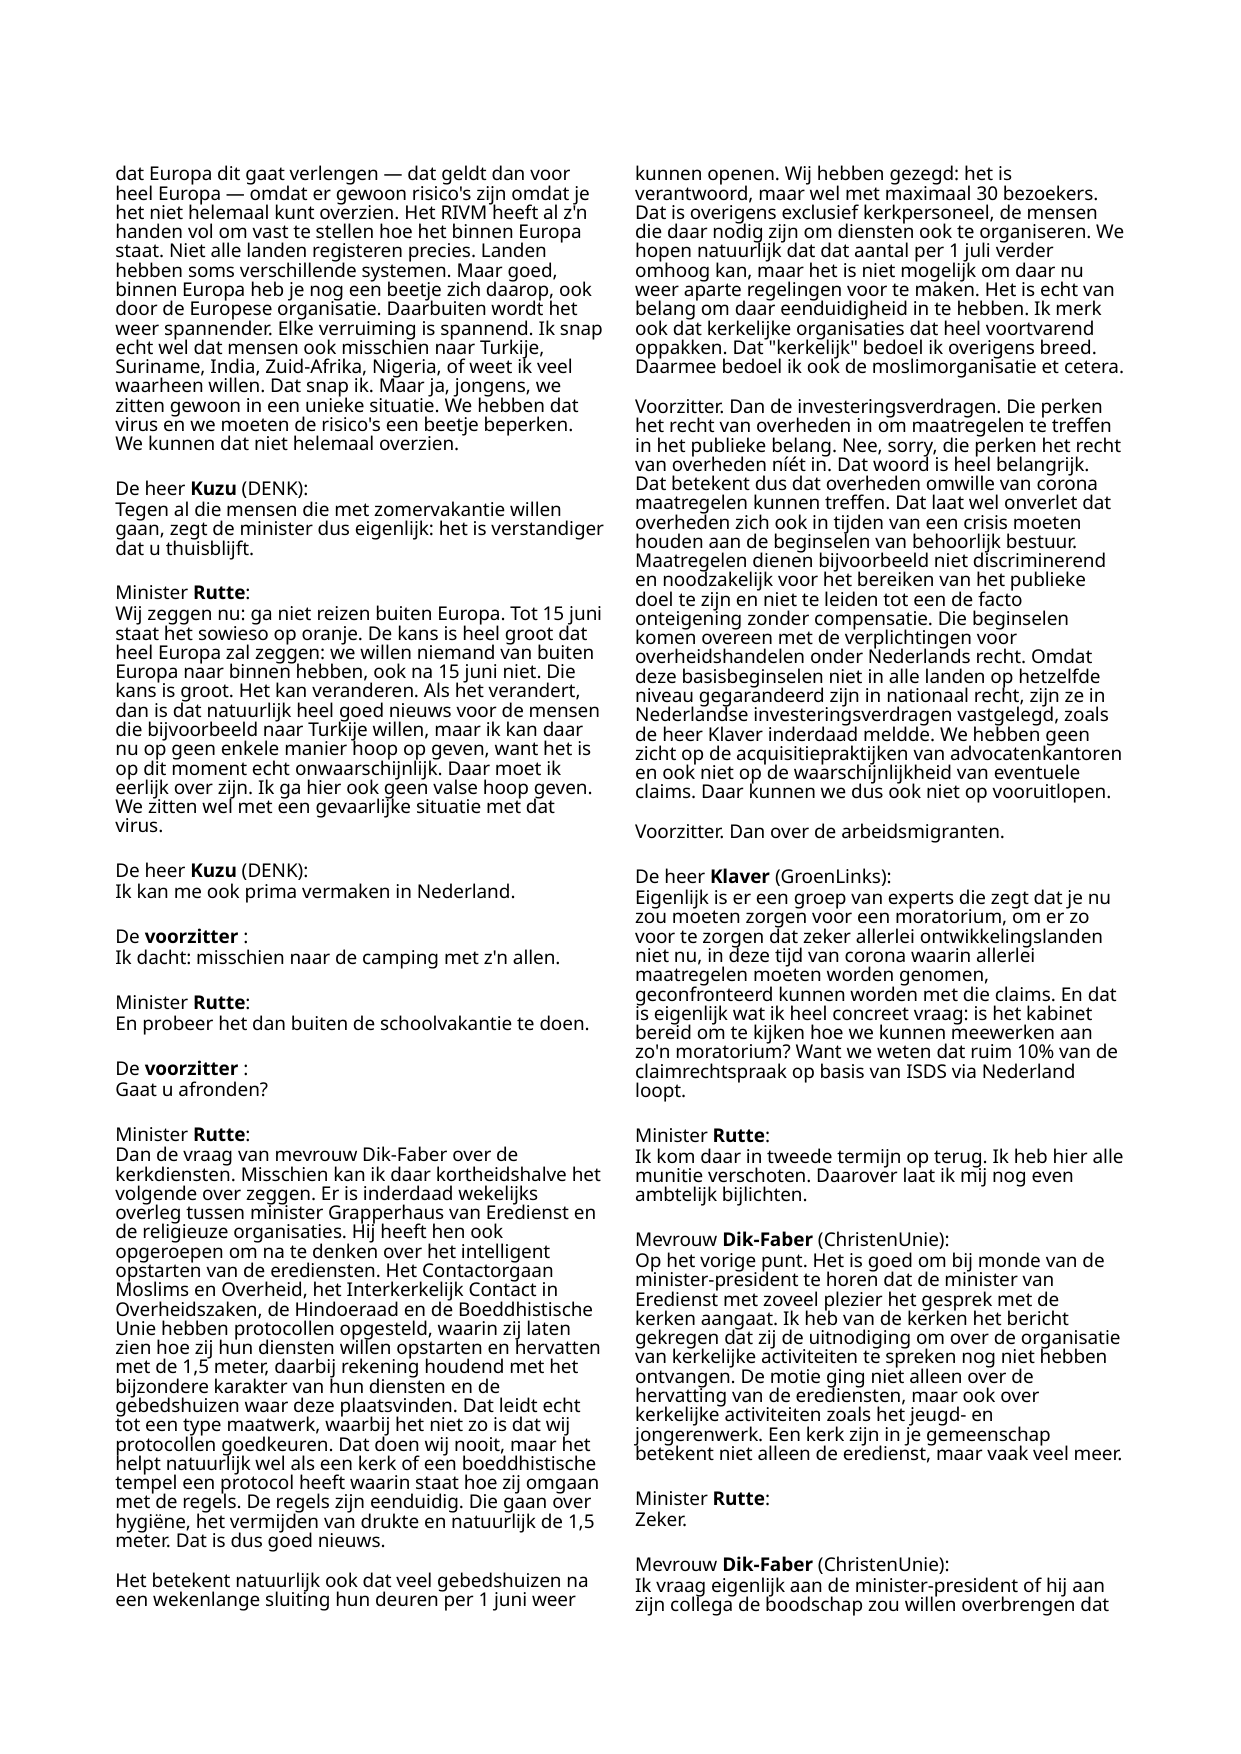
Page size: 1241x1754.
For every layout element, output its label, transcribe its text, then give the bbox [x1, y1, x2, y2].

text Mevrouw Dik-Faber (ChristenUnie): [635, 1226, 1125, 1252]
text Het betekent natuurlijk ook dat veel gebedshuizen na een wekenlange sluiting hun deuren per 1 juni weer [115, 1572, 605, 1610]
text Minister Rutte: [115, 1121, 605, 1146]
text Ik kan me ook prima vermaken in Nederland. [115, 883, 605, 902]
text kunnen openen. Wij hebben gezegd: het is verantwoord, maar wel met maximaal 30 bezoekers. Dat is overigens exclusief kerkpersoneel, de mensen die daar nodig zijn om diensten ook te organiseren. We hopen natuurlijk dat dat aantal per 1 juli verder omhoog kan, maar het is niet mogelijk om daar nu weer aparte regelingen voor te maken. Het is echt van belang om daar eenduidigheid in te hebben. Ik merk ook dat kerkelijke organisaties dat heel voortvarend oppakken. Dat "kerkelijk" bedoel ik overigens breed. Daarmee bedoel ik ook de moslimorganisatie et cetera. [635, 165, 1125, 377]
text Mevrouw Dik-Faber (ChristenUnie): [635, 1551, 1125, 1577]
text Gaat u afronden? [115, 1081, 605, 1100]
text En probeer het dan buiten de schoolvakantie te doen. [115, 1015, 605, 1034]
text Voorzitter. Dan de investeringsverdragen. Die perken het recht van overheden in om maatregelen te treffen in het publieke belang. Nee, sorry, die perken het recht van overheden níét in. Dat woord is heel belangrijk. Dat betekent dus dat overheden omwille van corona maatregelen kunnen treffen. Dat laat wel onverlet dat overheden zich ook in tijden van een crisis moeten houden aan de beginselen van behoorlijk bestuur. Maatregelen dienen bijvoorbeeld niet discriminerend en noodzakelijk voor het bereiken van het publieke doel te zijn en niet te leiden tot een de facto onteigening zonder compensatie. Die beginselen komen overeen met de verplichtingen voor overheidshandelen onder Nederlands recht. Omdat deze basisbeginselen niet in alle landen op hetzelfde niveau gegarandeerd zijn in nationaal recht, zijn ze in Nederlandse investeringsverdragen vastgelegd, zoals de heer Klaver inderdaad meldde. We hebben geen zicht op de acquisitiepraktijken van advocatenkantoren en ook niet op de waarschijnlijkheid van eventuele claims. Daar kunnen we dus ook niet op vooruitlopen. [635, 398, 1125, 803]
text Tegen al die mensen die met zomervakantie willen gaan, zegt de minister dus eigenlijk: het is verstandiger dat u thuisblijft. [115, 501, 605, 559]
text De voorzitter : [115, 1055, 605, 1081]
text Dan de vraag van mevrouw Dik-Faber over de kerkdiensten. Misschien kan ik daar kortheidshalve het volgende over zeggen. Er is inderdaad wekelijks overleg tussen minister Grapperhaus van Eredienst en de religieuze organisaties. Hij heeft hen ook opgeroepen om na te denken over het intelligent opstarten van de erediensten. Het Contactorgaan Moslims en Overheid, het Interkerkelijk Contact in Overheidszaken, de Hindoeraad en de Boeddhistische Unie hebben protocollen opgesteld, waarin zij laten zien hoe zij hun diensten willen opstarten en hervatten met de 1,5 meter, daarbij rekening houdend met het bijzondere karakter van hun diensten en de gebedshuizen waar deze plaatsvinden. Dat leidt echt tot een type maatwerk, waarbij het niet zo is dat wij protocollen goedkeuren. Dat doen wij nooit, maar het helpt natuurlijk wel als een kerk of een boeddhistische tempel een protocol heeft waarin staat hoe zij omgaan met de regels. De regels zijn eenduidig. Die gaan over hygiëne, het vermijden van drukte en natuurlijk de 1,5 meter. Dat is dus goed nieuws. [115, 1146, 605, 1551]
text dat Europa dit gaat verlengen — dat geldt dan voor heel Europa — omdat er gewoon risico's zijn omdat je het niet helemaal kunt overzien. Het RIVM heeft al z'n handen vol om vast te stellen hoe het binnen Europa staat. Niet alle landen registeren precies. Landen hebben soms verschillende systemen. Maar goed, binnen Europa heb je nog een beetje zich daarop, ook door de Europese organisatie. Daarbuiten wordt het weer spannender. Elke verruiming is spannend. Ik snap echt wel dat mensen ook misschien naar Turkije, Suriname, India, Zuid-Afrika, Nigeria, of weet ik veel waarheen willen. Dat snap ik. Maar ja, jongens, we zitten gewoon in een unieke situatie. We hebben dat virus en we moeten de risico's een beetje beperken. We kunnen dat niet helemaal overzien. [115, 165, 605, 454]
text De heer Klaver (GroenLinks): [635, 863, 1125, 889]
text Minister Rutte: [635, 1122, 1125, 1148]
text Minister Rutte: [115, 579, 605, 605]
text Voorzitter. Dan over de arbeidsmigranten. [635, 823, 1125, 843]
text Ik dacht: misschien naar de camping met z'n allen. [115, 949, 605, 968]
text Eigenlijk is er een groep van experts die zegt dat je nu zou moeten zorgen voor een moratorium, om er zo voor te zorgen dat zeker allerlei ontwikkelingslanden niet nu, in deze tijd van corona waarin allerlei maatregelen moeten worden genomen, geconfronteerd kunnen worden met die claims. En dat is eigenlijk wat ik heel concreet vraag: is het kabinet bereid om te kijken hoe we kunnen meewerken aan zo'n moratorium? Want we weten dat ruim 10% van de claimrechtspraak op basis van ISDS via Nederland loopt. [635, 889, 1125, 1101]
text De voorzitter : [115, 923, 605, 949]
text Ik vraag eigenlijk aan de minister-president of hij aan zijn collega de boodschap zou willen overbrengen dat [635, 1577, 1125, 1615]
text Wij zeggen nu: ga niet reizen buiten Europa. Tot 15 juni staat het sowieso op oranje. De kans is heel groot dat heel Europa zal zeggen: we willen niemand van buiten Europa naar binnen hebben, ook na 15 juni niet. Die kans is groot. Het kan veranderen. Als het verandert, dan is dat natuurlijk heel goed nieuws voor de mensen die bijvoorbeeld naar Turkije willen, maar ik kan daar nu op geen enkele manier hoop op geven, want het is op dit moment echt onwaarschijnlijk. Daar moet ik eerlijk over zijn. Ik ga hier ook geen valse hoop geven. We zitten wel met een gevaarlijke situatie met dat virus. [115, 605, 605, 837]
text Minister Rutte: [635, 1485, 1125, 1511]
text De heer Kuzu (DENK): [115, 475, 605, 501]
text Zeker. [635, 1511, 1125, 1530]
text De heer Kuzu (DENK): [115, 857, 605, 883]
text Minister Rutte: [115, 989, 605, 1015]
text Ik kom daar in tweede termijn op terug. Ik heb hier alle munitie verschoten. Daarover laat ik mij nog even ambtelijk bijlichten. [635, 1148, 1125, 1206]
text Op het vorige punt. Het is goed om bij monde van de minister-president te horen dat de minister van Eredienst met zoveel plezier het gesprek met de kerken aangaat. Ik heb van de kerken het bericht gekregen dat zij de uitnodiging om over de organisatie van kerkelijke activiteiten te spreken nog niet hebben ontvangen. De motie ging niet alleen over de hervatting van de erediensten, maar ook over kerkelijke activiteiten zoals het jeugd- en jongerenwerk. Een kerk zijn in je gemeenschap betekent niet alleen de eredienst, maar vaak veel meer. [635, 1252, 1125, 1464]
